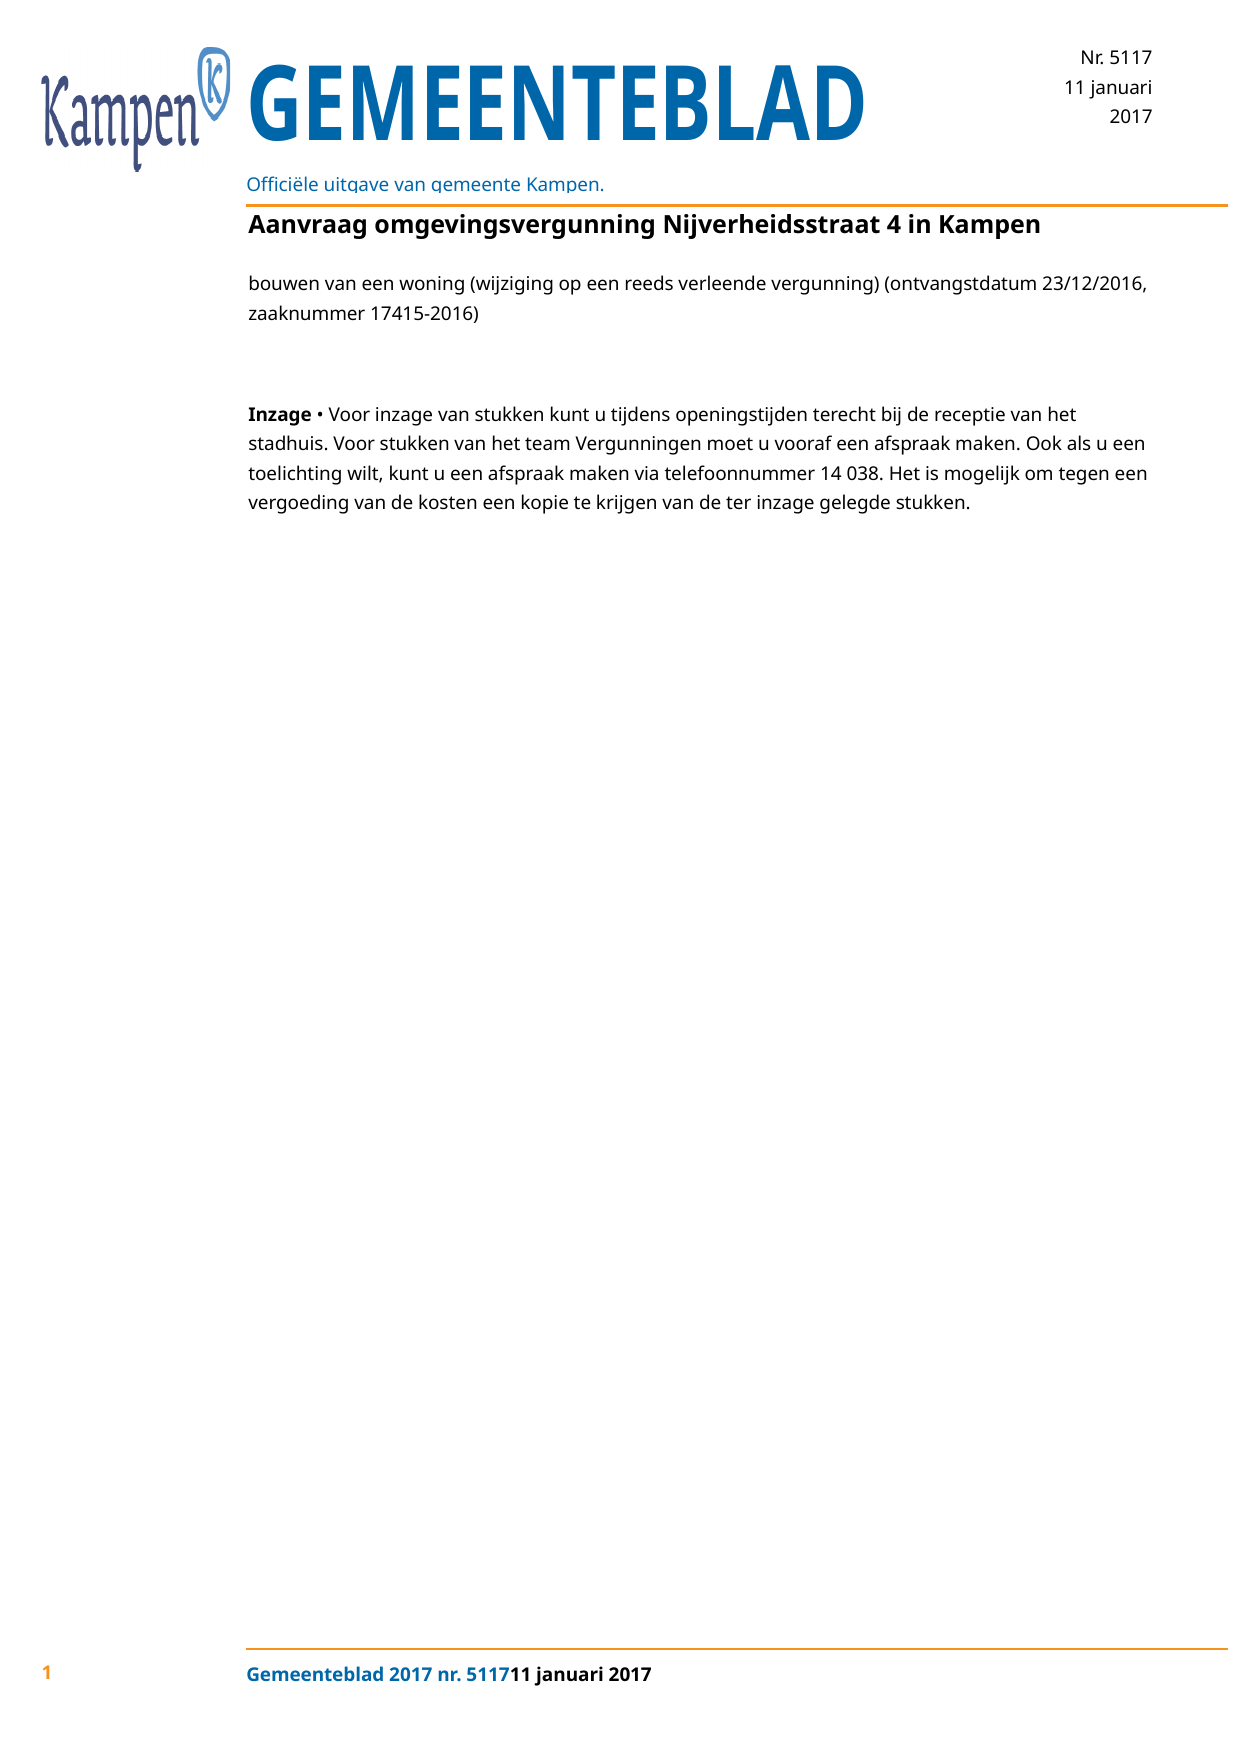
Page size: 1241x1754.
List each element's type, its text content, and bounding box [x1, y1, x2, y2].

text Aanvraag omgevingsvergunning Nijverheidsstraat 4 in Kampen [248, 207, 1152, 241]
text Inzage • Voor inzage van stukken kunt u tijdens openingstijden terecht bij de receptie van het stadhuis. Voor stukken van het team Vergunningen moet u vooraf een afspraak maken. Ook als u een toelichting wilt, kunt u een afspraak maken via telefoonnummer 14 038. Het is mogelijk om tegen een vergoeding van de kosten een kopie te krijgen van de ter inzage gelegde stukken. [248, 401, 1152, 515]
text bouwen van een woning (wijziging op een reeds verleende vergunning) (ontvangstdatum 23/12/2016, zaaknummer 17415-2016) [248, 270, 1152, 326]
picture [41, 47, 231, 172]
